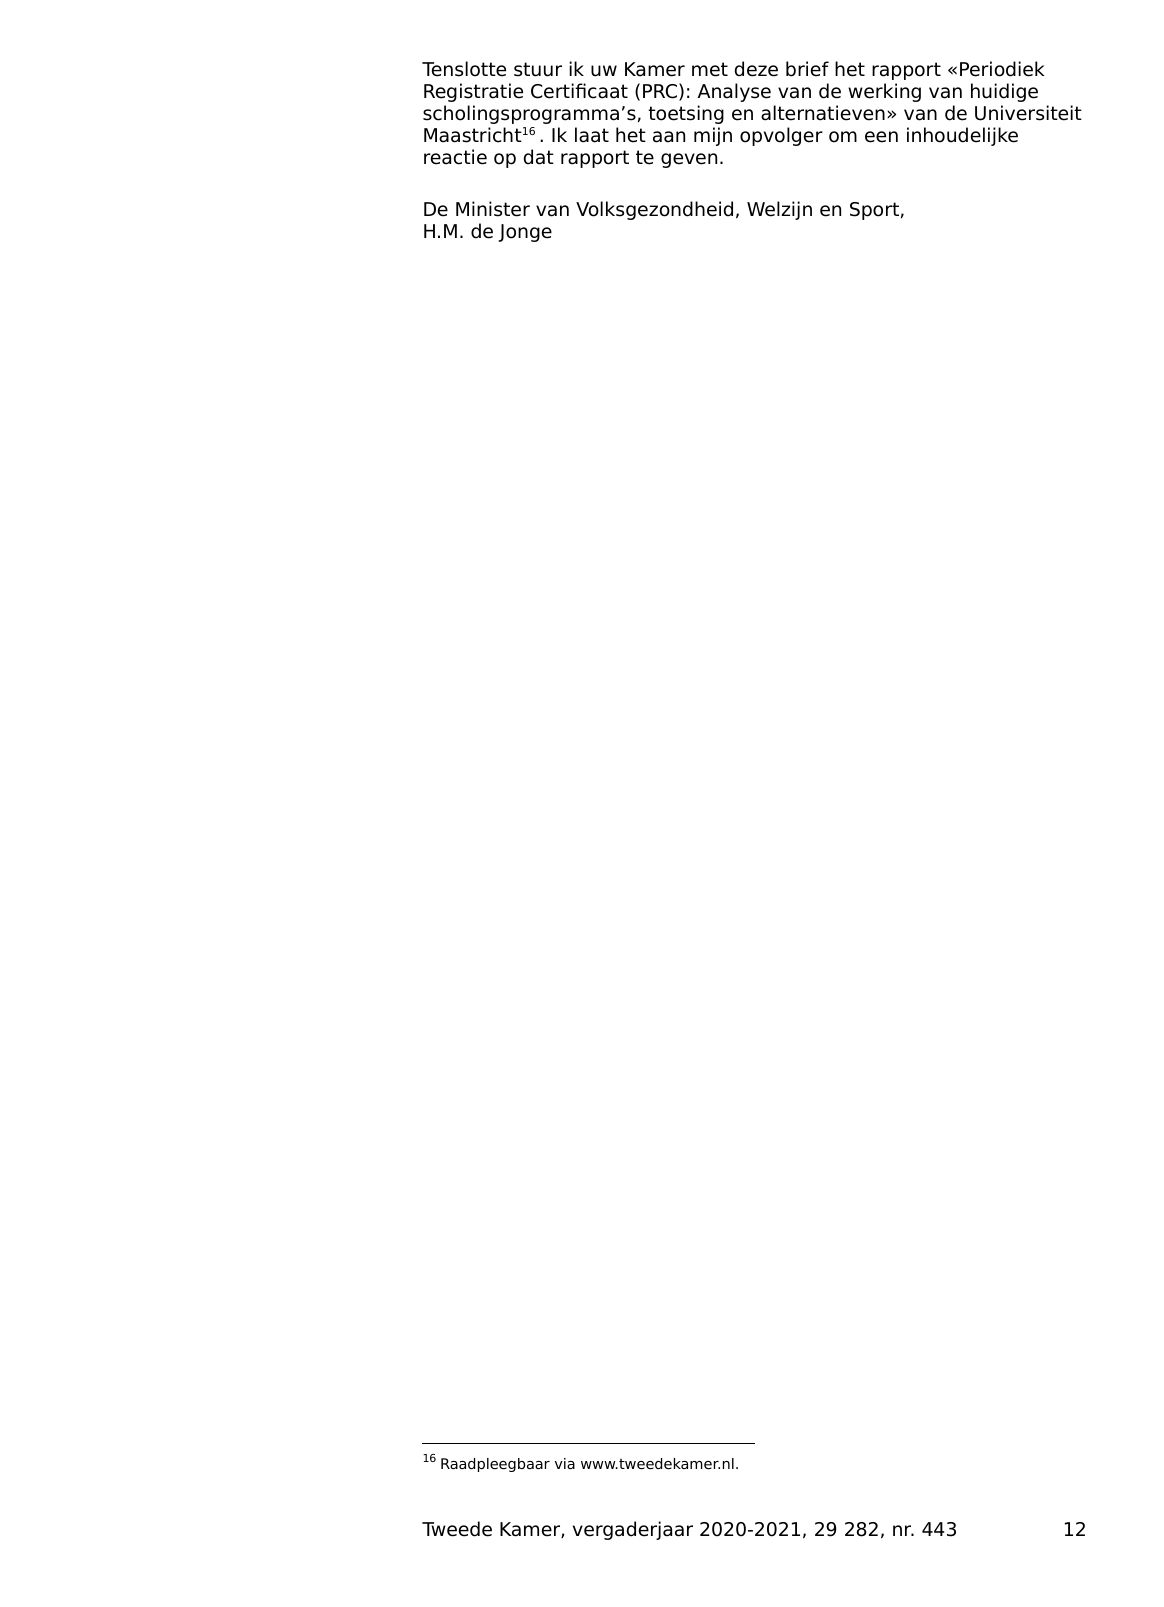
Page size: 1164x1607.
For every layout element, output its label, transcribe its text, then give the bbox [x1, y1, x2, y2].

text De Minister van Volksgezondheid, Welzijn en Sport, H.M. de Jonge [422, 199, 1087, 243]
text Raadpleegbaar via www.tweedekamer.nl. [422, 1452, 1087, 1474]
text Tenslotte stuur ik uw Kamer met deze brief het rapport «Periodiek Registratie Certificaat (PRC): Analyse van de werking van huidige scholingsprogramma’s, toetsing en alternatieven» van de Universiteit Maastricht. Ik laat het aan mijn opvolger om een inhoudelijke reactie op dat rapport te geven. [422, 59, 1087, 169]
